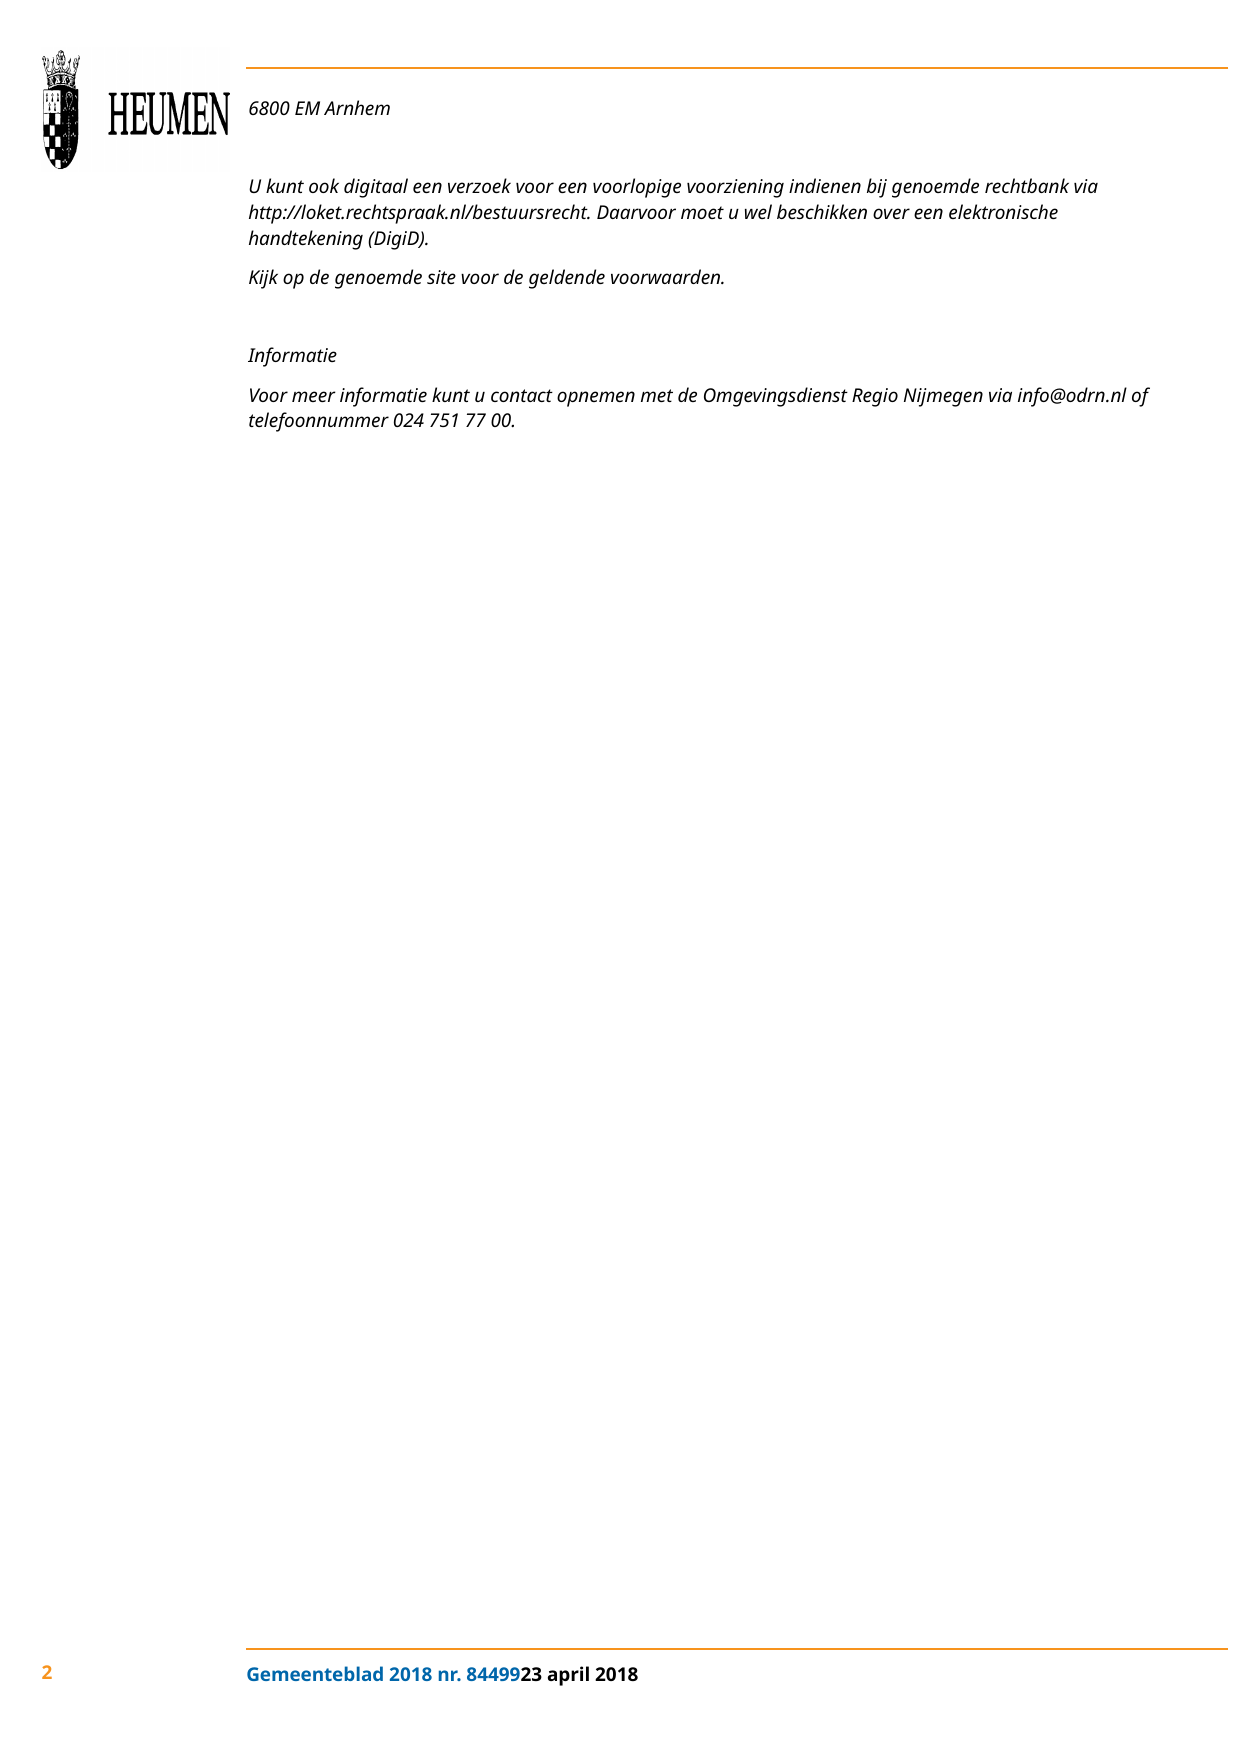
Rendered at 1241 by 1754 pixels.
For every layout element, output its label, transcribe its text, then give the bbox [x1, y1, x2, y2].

text U kunt ook digitaal een verzoek voor een voorlopige voorziening indienen bij genoemde rechtbank via http://loket.rechtspraak.nl/bestuursrecht. Daarvoor moet u wel beschikken over een elektronische handtekening (DigiD). [248, 173, 1152, 251]
picture [41, 47, 231, 172]
text Voor meer informatie kunt u contact opnemen met de Omgevingsdienst Regio Nijmegen via info@odrn.nl of telefoonnummer 024 751 77 00. [248, 382, 1152, 433]
text Informatie [248, 343, 1152, 368]
text Kijk op de genoemde site voor de geldende voorwaarden. [248, 264, 1152, 290]
text 6800 EM Arnhem [248, 95, 1152, 121]
